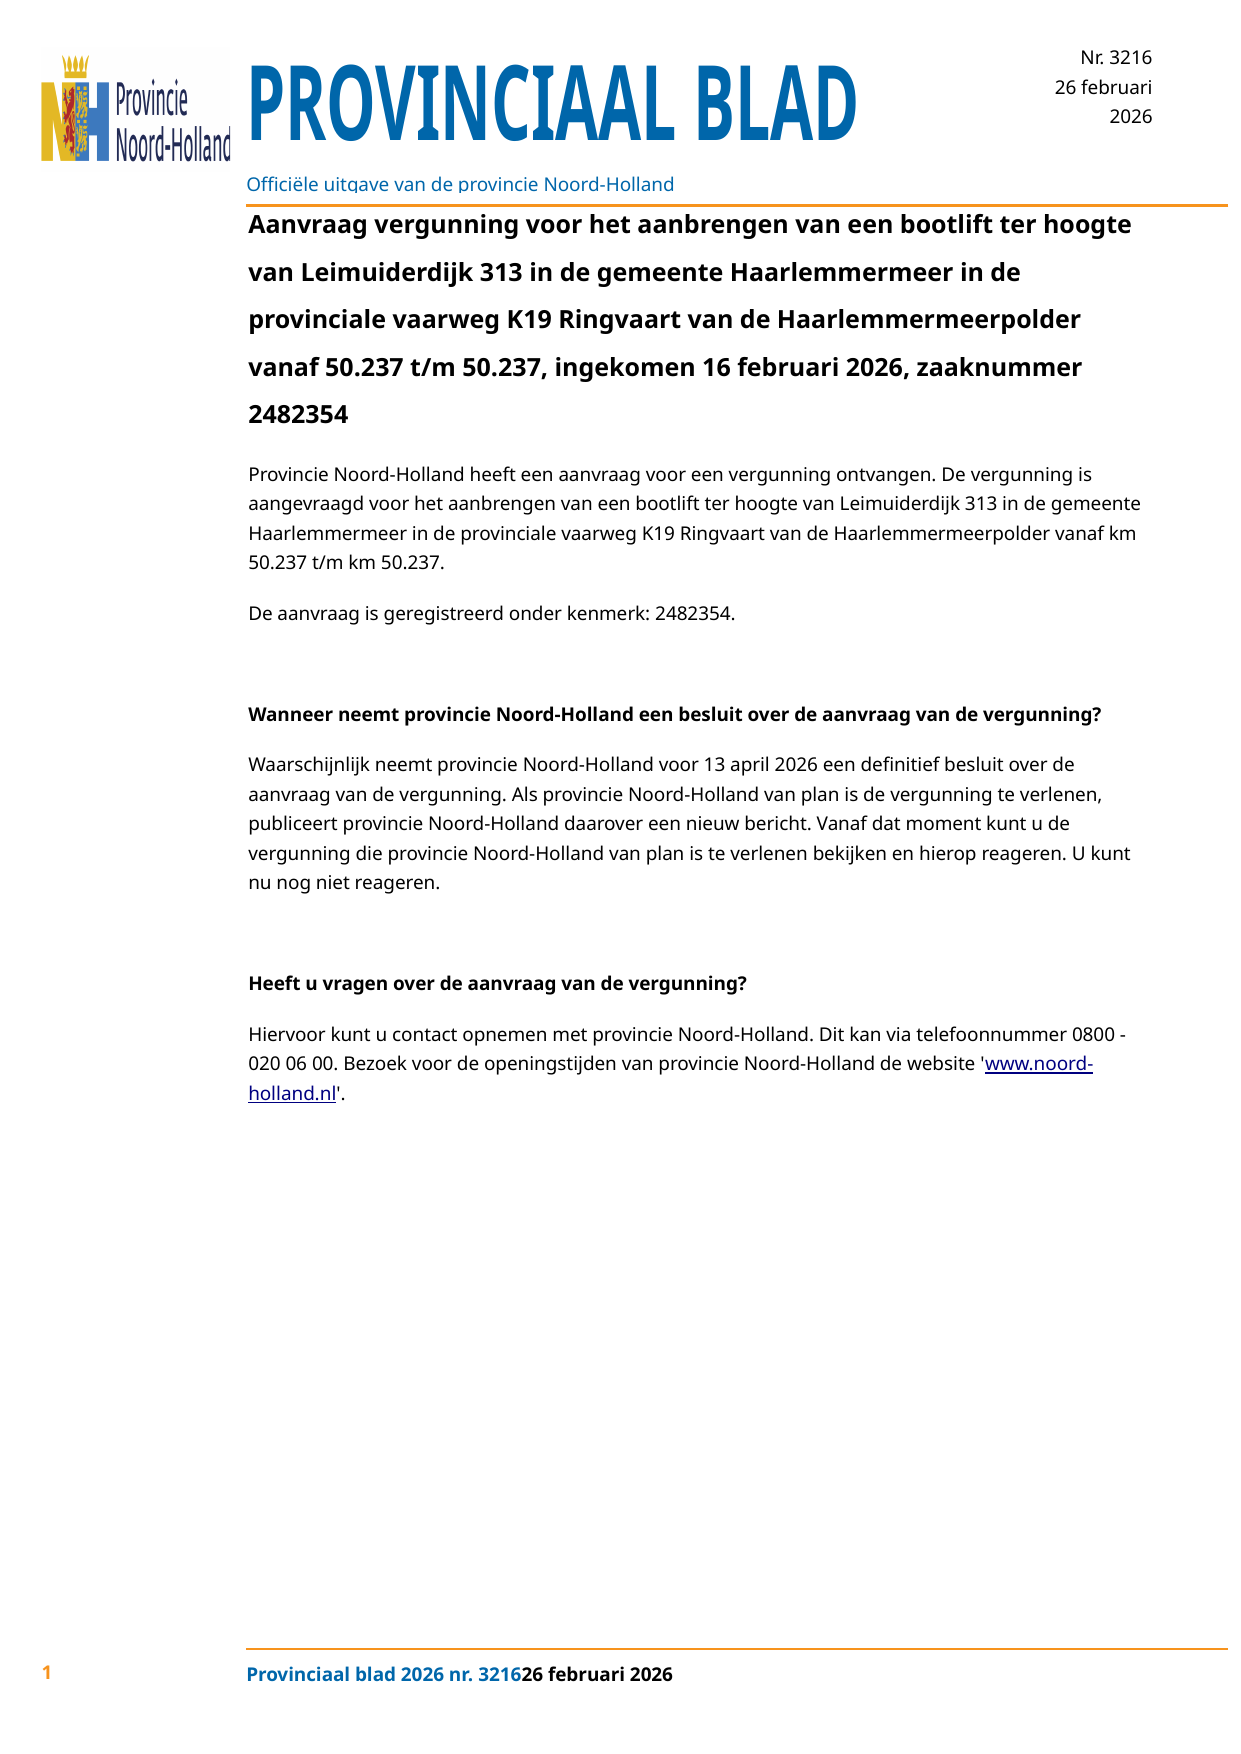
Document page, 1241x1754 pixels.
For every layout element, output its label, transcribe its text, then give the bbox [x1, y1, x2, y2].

text Heeft u vragen over de aanvraag van de vergunning? [248, 970, 1152, 996]
picture [41, 47, 231, 172]
text Wanneer neemt provincie Noord-Holland een besluit over de aanvraag van de vergunning? [248, 701, 1152, 726]
text Provincie Noord-Holland heeft een aanvraag voor een vergunning ontvangen. De vergunning is aangevraagd voor het aanbrengen van een bootlift ter hoogte van Leimuiderdijk 313 in de gemeente Haarlemmermeer in de provinciale vaarweg K19 Ringvaart van de Haarlemmermeerpolder vanaf km 50.237 t/m km 50.237. [248, 461, 1152, 575]
text Hiervoor kunt u contact opnemen met provincie Noord-Holland. Dit kan via telefoonnummer 0800 - 020 06 00. Bezoek voor de openingstijden van provincie Noord-Holland de website 'www.noord-holland.nl'. [248, 1021, 1152, 1106]
text Waarschijnlijk neemt provincie Noord-Holland voor 13 april 2026 een definitief besluit over de aanvraag van de vergunning. Als provincie Noord-Holland van plan is de vergunning te verlenen, publiceert provincie Noord-Holland daarover een nieuw bericht. Vanaf dat moment kunt u de vergunning die provincie Noord-Holland van plan is te verlenen bekijken en hierop reageren. U kunt nu nog niet reageren. [248, 751, 1152, 895]
text De aanvraag is geregistreerd onder kenmerk: 2482354. [248, 600, 1152, 626]
text Aanvraag vergunning voor het aanbrengen van een bootlift ter hoogte van Leimuiderdijk 313 in de gemeente Haarlemmermeer in de provinciale vaarweg K19 Ringvaart van de Haarlemmermeerpolder vanaf 50.237 t/m 50.237, ingekomen 16 februari 2026, zaaknummer 2482354 [248, 207, 1152, 431]
